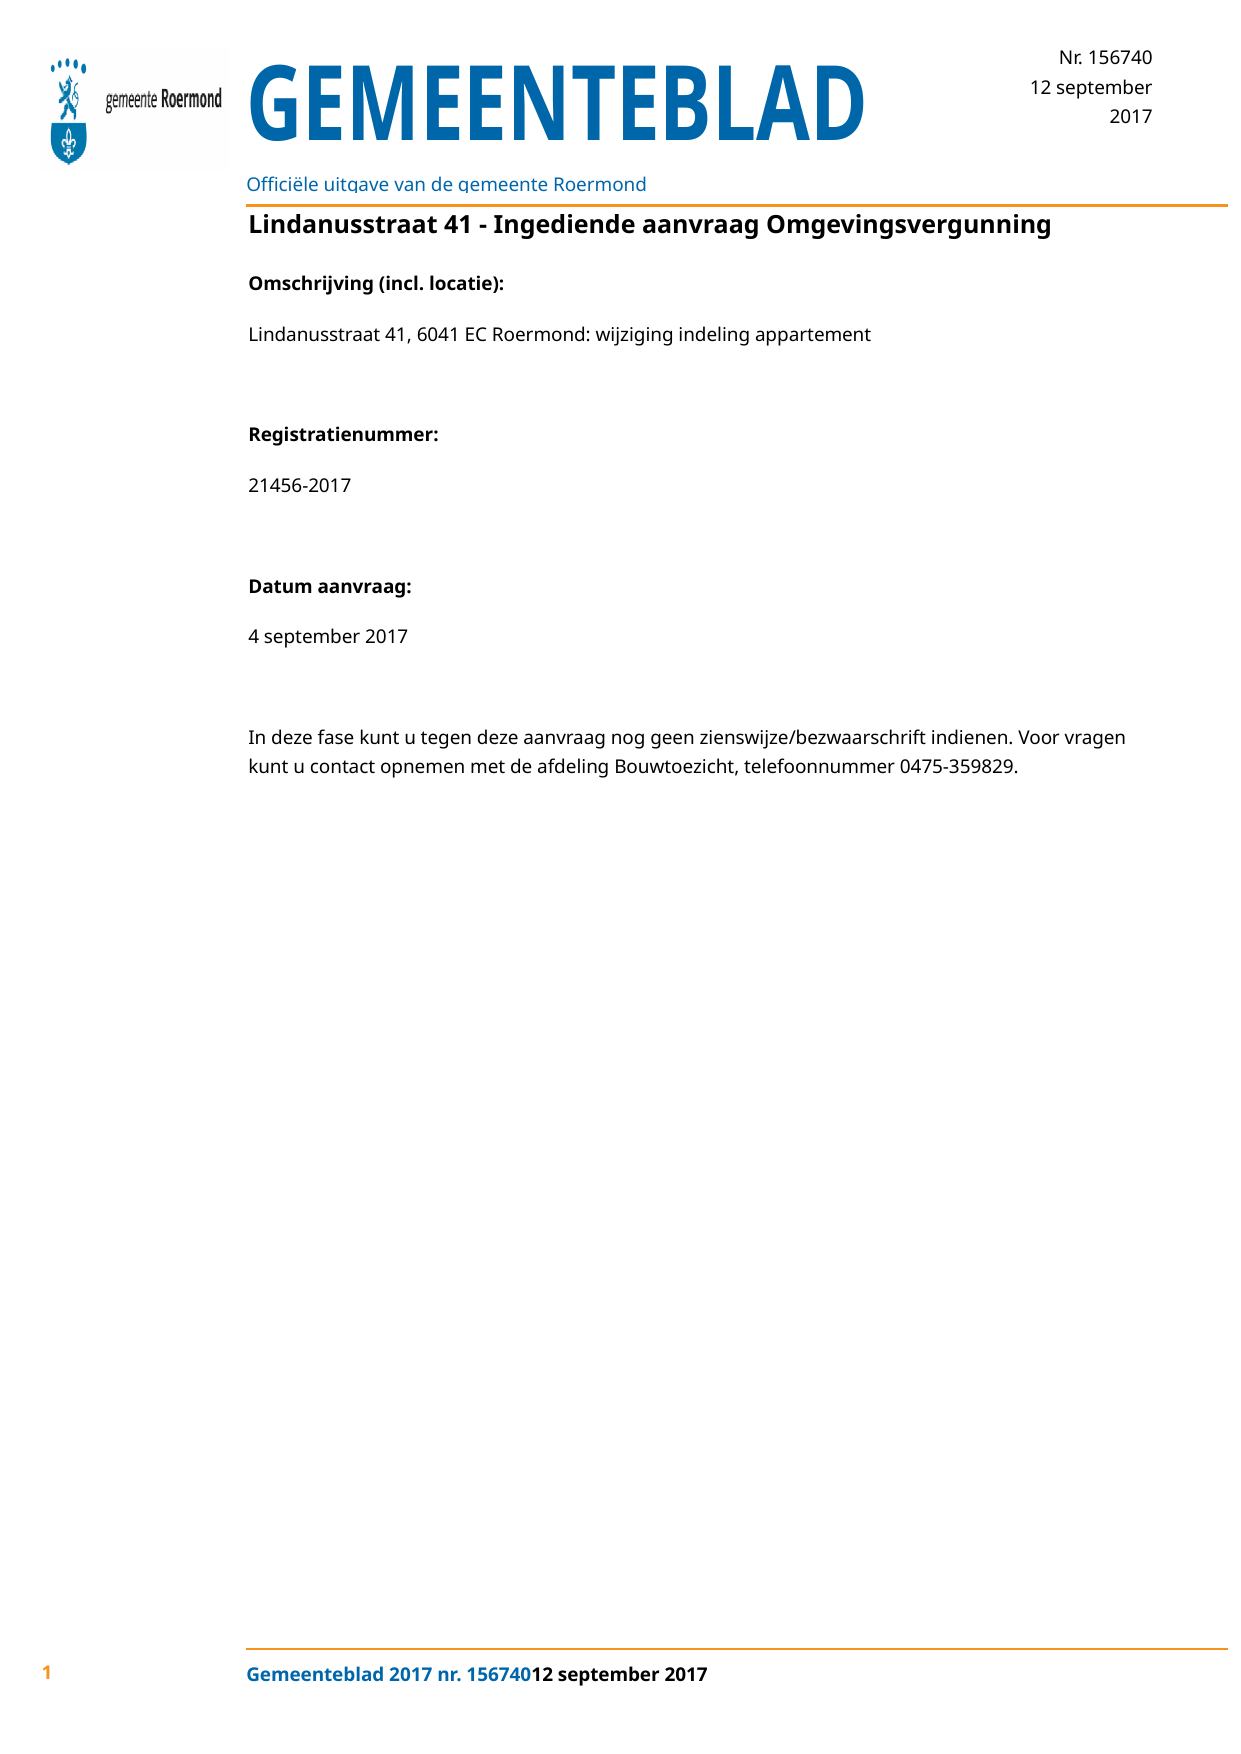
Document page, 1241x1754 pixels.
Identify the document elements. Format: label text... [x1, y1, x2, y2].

text Omschrijving (incl. locatie): [248, 270, 1152, 296]
text Registratienummer: [248, 422, 1152, 447]
picture [41, 47, 231, 172]
text 4 september 2017 [248, 623, 1152, 649]
text In deze fase kunt u tegen deze aanvraag nog geen zienswijze/bezwaarschrift indienen. Voor vragen kunt u contact opnemen met de afdeling Bouwtoezicht, telefoonnummer 0475-359829. [248, 724, 1152, 779]
text Datum aanvraag: [248, 573, 1152, 598]
text 21456-2017 [248, 472, 1152, 498]
text Lindanusstraat 41, 6041 EC Roermond: wijziging indeling appartement [248, 321, 1152, 346]
text Lindanusstraat 41 - Ingediende aanvraag Omgevingsvergunning [248, 207, 1152, 241]
